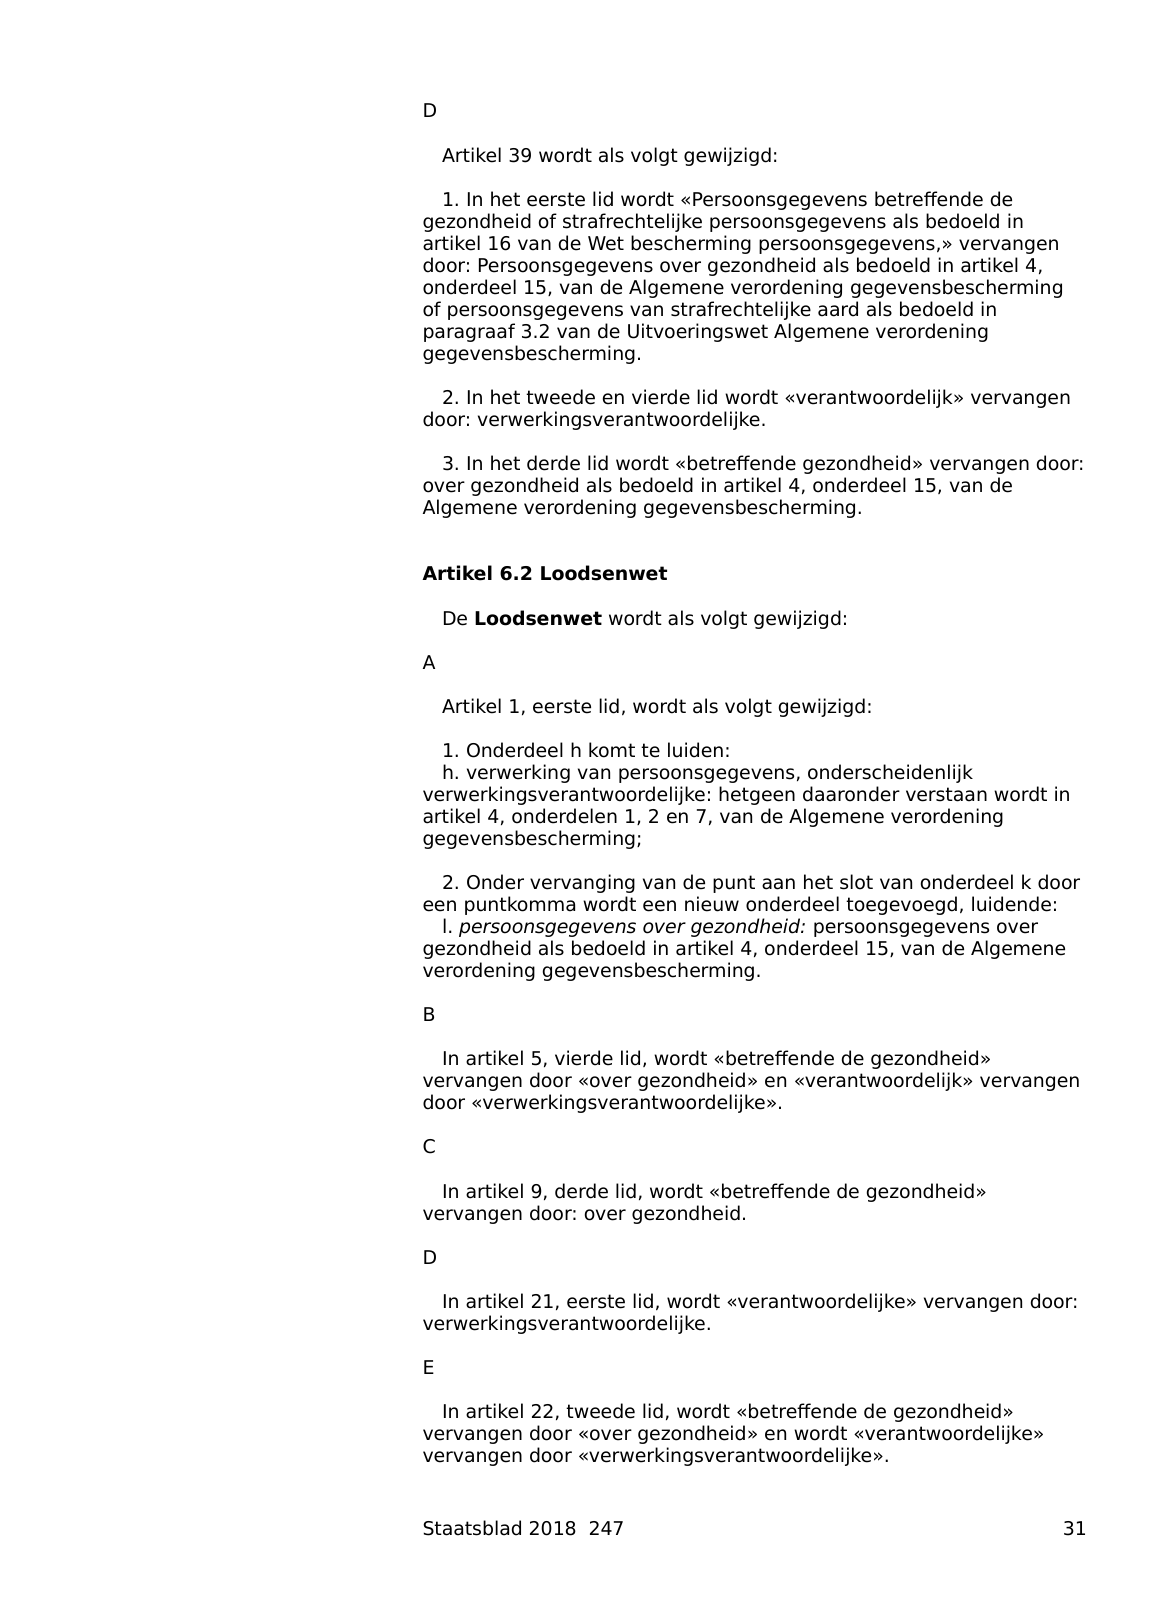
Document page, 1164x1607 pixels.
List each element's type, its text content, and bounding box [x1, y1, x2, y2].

text In artikel 9, derde lid, wordt «betreffende de gezondheid» vervangen door: over gezondheid. [422, 1181, 1087, 1224]
text l. persoonsgegevens over gezondheid: persoonsgegevens over gezondheid als bedoeld in artikel 4, onderdeel 15, van de Algemene verordening gegevensbescherming. [422, 916, 1087, 982]
text 2. In het tweede en vierde lid wordt «verantwoordelijk» vervangen door: verwerkingsverantwoordelijke. [422, 387, 1087, 431]
text Artikel 1, eerste lid, wordt als volgt gewijzigd: [422, 696, 1087, 718]
text A [422, 652, 1087, 673]
text E [422, 1357, 1087, 1379]
text 1. Onderdeel h komt te luiden: [422, 740, 1087, 762]
text In artikel 21, eerste lid, wordt «verantwoordelijke» vervangen door: verwerkingsverantwoordelijke. [422, 1291, 1087, 1335]
text In artikel 22, tweede lid, wordt «betreffende de gezondheid» vervangen door «over gezondheid» en wordt «verantwoordelijke» vervangen door «verwerkingsverantwoordelijke». [422, 1401, 1087, 1467]
text 1. In het eerste lid wordt «Persoonsgegevens betreffende de gezondheid of strafrechtelijke persoonsgegevens als bedoeld in artikel 16 van de Wet bescherming persoonsgegevens,» vervangen door: Persoonsgegevens over gezondheid als bedoeld in artikel 4, onderdeel 15, van de Algemene verordening gegevensbescherming of persoonsgegevens van strafrechtelijke aard als bedoeld in paragraaf 3.2 van de Uitvoeringswet Algemene verordening gegevensbescherming. [422, 189, 1087, 364]
text h. verwerking van persoonsgegevens, onderscheidenlijk verwerkingsverantwoordelijke: hetgeen daaronder verstaan wordt in artikel 4, onderdelen 1, 2 en 7, van de Algemene verordening gegevensbescherming; [422, 762, 1087, 850]
text In artikel 5, vierde lid, wordt «betreffende de gezondheid» vervangen door «over gezondheid» en «verantwoordelijk» vervangen door «verwerkingsverantwoordelijke». [422, 1048, 1087, 1114]
subtitle Artikel 6.2 Loodsenwet [422, 563, 1087, 585]
text C [422, 1136, 1087, 1158]
text Artikel 39 wordt als volgt gewijzigd: [422, 144, 1087, 167]
text 3. In het derde lid wordt «betreffende gezondheid» vervangen door: over gezondheid als bedoeld in artikel 4, onderdeel 15, van de Algemene verordening gegevensbescherming. [422, 453, 1087, 519]
text De Loodsenwet wordt als volgt gewijzigd: [422, 607, 1087, 629]
text D [422, 1247, 1087, 1269]
text B [422, 1004, 1087, 1026]
text 2. Onder vervanging van de punt aan het slot van onderdeel k door een puntkomma wordt een nieuw onderdeel toegevoegd, luidende: [422, 872, 1087, 916]
text D [422, 100, 1087, 122]
